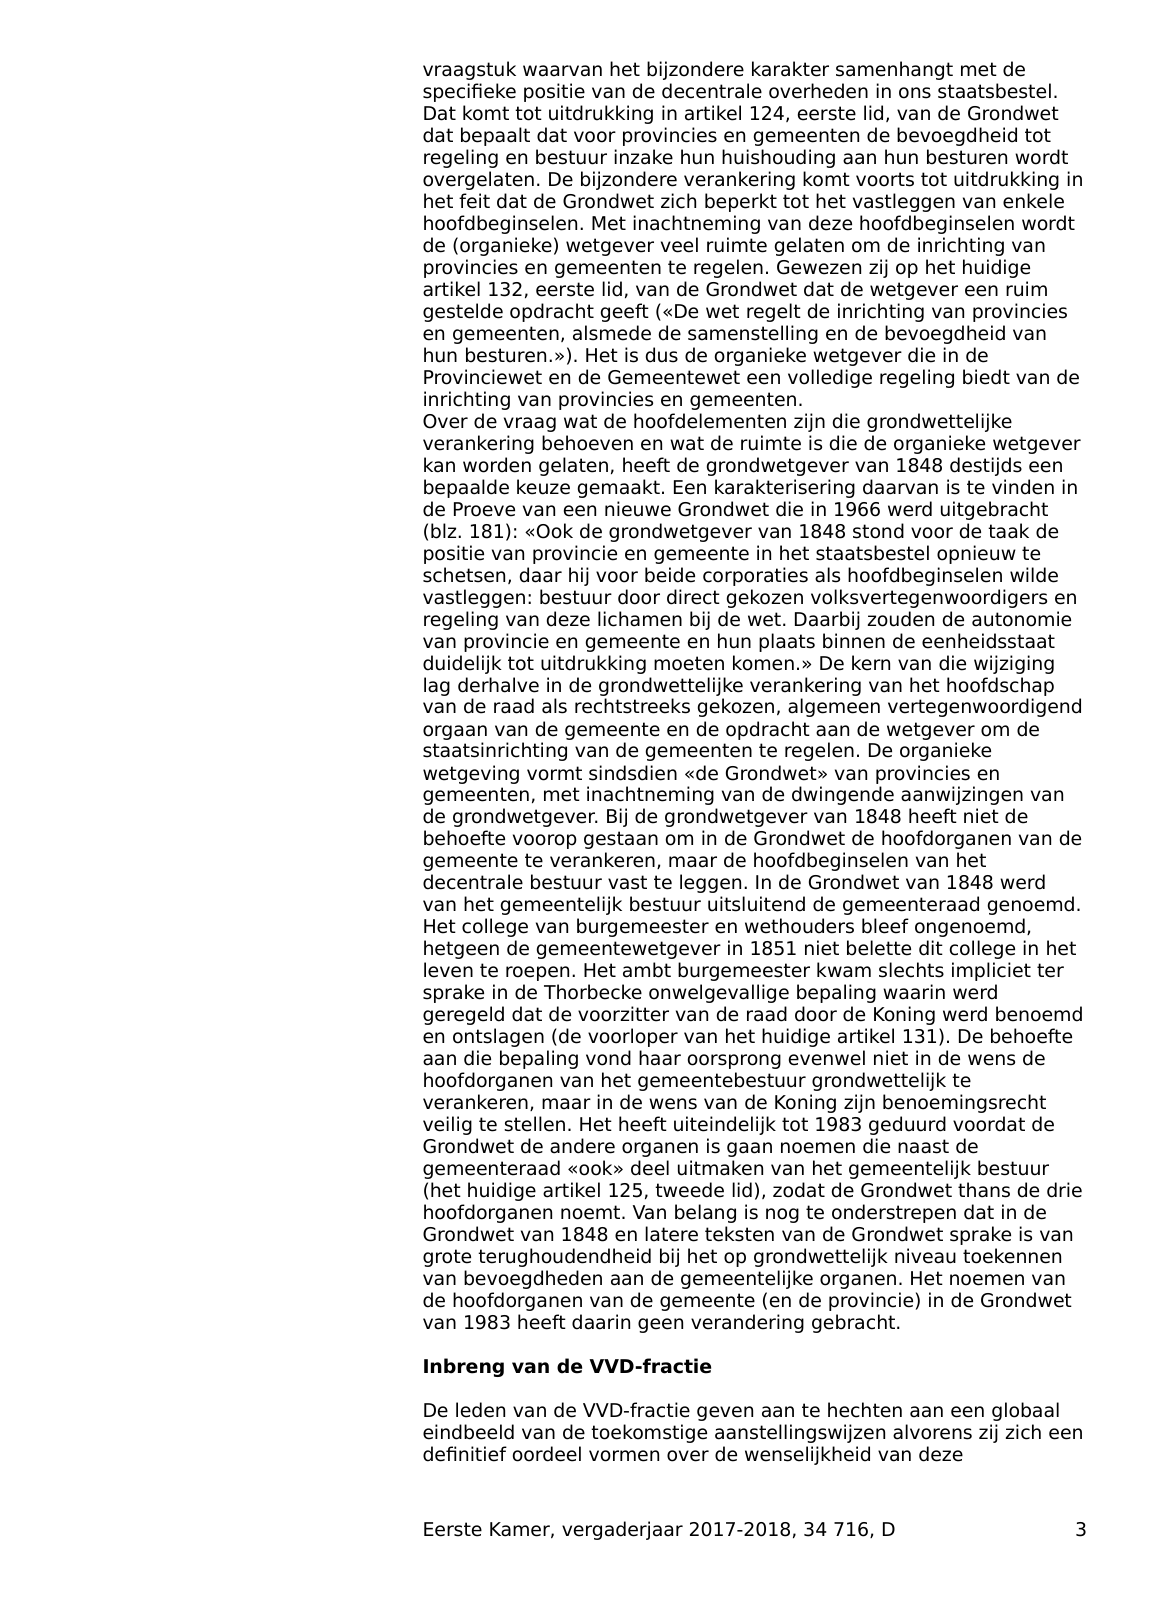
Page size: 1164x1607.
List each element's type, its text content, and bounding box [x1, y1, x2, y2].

text vraagstuk waarvan het bijzondere karakter samenhangt met de specifieke positie van de decentrale overheden in ons staatsbestel. Dat komt tot uitdrukking in artikel 124, eerste lid, van de Grondwet dat bepaalt dat voor provincies en gemeenten de bevoegdheid tot regeling en bestuur inzake hun huishouding aan hun besturen wordt overgelaten. De bijzondere verankering komt voorts tot uitdrukking in het feit dat de Grondwet zich beperkt tot het vastleggen van enkele hoofdbeginselen. Met inachtneming van deze hoofdbeginselen wordt de (organieke) wetgever veel ruimte gelaten om de inrichting van provincies en gemeenten te regelen. Gewezen zij op het huidige artikel 132, eerste lid, van de Grondwet dat de wetgever een ruim gestelde opdracht geeft («De wet regelt de inrichting van provincies en gemeenten, alsmede de samenstelling en de bevoegdheid van hun besturen.»). Het is dus de organieke wetgever die in de Provinciewet en de Gemeentewet een volledige regeling biedt van de inrichting van provincies en gemeenten. [422, 59, 1087, 411]
subtitle Inbreng van de VVD-fractie [422, 1356, 1087, 1378]
text Over de vraag wat de hoofdelementen zijn die grondwettelijke verankering behoeven en wat de ruimte is die de organieke wetgever kan worden gelaten, heeft de grondwetgever van 1848 destijds een bepaalde keuze gemaakt. Een karakterisering daarvan is te vinden in de Proeve van een nieuwe Grondwet die in 1966 werd uitgebracht (blz. 181): «Ook de grondwetgever van 1848 stond voor de taak de positie van provincie en gemeente in het staatsbestel opnieuw te schetsen, daar hij voor beide corporaties als hoofdbeginselen wilde vastleggen: bestuur door direct gekozen volksvertegenwoordigers en regeling van deze lichamen bij de wet. Daarbij zouden de autonomie van provincie en gemeente en hun plaats binnen de eenheidsstaat duidelijk tot uitdrukking moeten komen.» De kern van die wijziging lag derhalve in de grondwettelijke verankering van het hoofdschap van de raad als rechtstreeks gekozen, algemeen vertegenwoordigend orgaan van de gemeente en de opdracht aan de wetgever om de staatsinrichting van de gemeenten te regelen. De organieke wetgeving vormt sindsdien «de Grondwet» van provincies en gemeenten, met inachtneming van de dwingende aanwijzingen van de grondwetgever. Bij de grondwetgever van 1848 heeft niet de behoefte voorop gestaan om in de Grondwet de hoofdorganen van de gemeente te verankeren, maar de hoofdbeginselen van het decentrale bestuur vast te leggen. In de Grondwet van 1848 werd van het gemeentelijk bestuur uitsluitend de gemeenteraad genoemd. Het college van burgemeester en wethouders bleef ongenoemd, hetgeen de gemeentewetgever in 1851 niet belette dit college in het leven te roepen. Het ambt burgemeester kwam slechts impliciet ter sprake in de Thorbecke onwelgevallige bepaling waarin werd geregeld dat de voorzitter van de raad door de Koning werd benoemd en ontslagen (de voorloper van het huidige artikel 131). De behoefte aan die bepaling vond haar oorsprong evenwel niet in de wens de hoofdorganen van het gemeentebestuur grondwettelijk te verankeren, maar in de wens van de Koning zijn benoemingsrecht veilig te stellen. Het heeft uiteindelijk tot 1983 geduurd voordat de Grondwet de andere organen is gaan noemen die naast de gemeenteraad «ook» deel uitmaken van het gemeentelijk bestuur (het huidige artikel 125, tweede lid), zodat de Grondwet thans de drie hoofdorganen noemt. Van belang is nog te onderstrepen dat in de Grondwet van 1848 en latere teksten van de Grondwet sprake is van grote terughoudendheid bij het op grondwettelijk niveau toekennen van bevoegdheden aan de gemeentelijke organen. Het noemen van de hoofdorganen van de gemeente (en de provincie) in de Grondwet van 1983 heeft daarin geen verandering gebracht. [422, 411, 1087, 1334]
text De leden van de VVD-fractie geven aan te hechten aan een globaal eindbeeld van de toekomstige aanstellingswijzen alvorens zij zich een definitief oordeel vormen over de wenselijkheid van deze [422, 1400, 1087, 1466]
